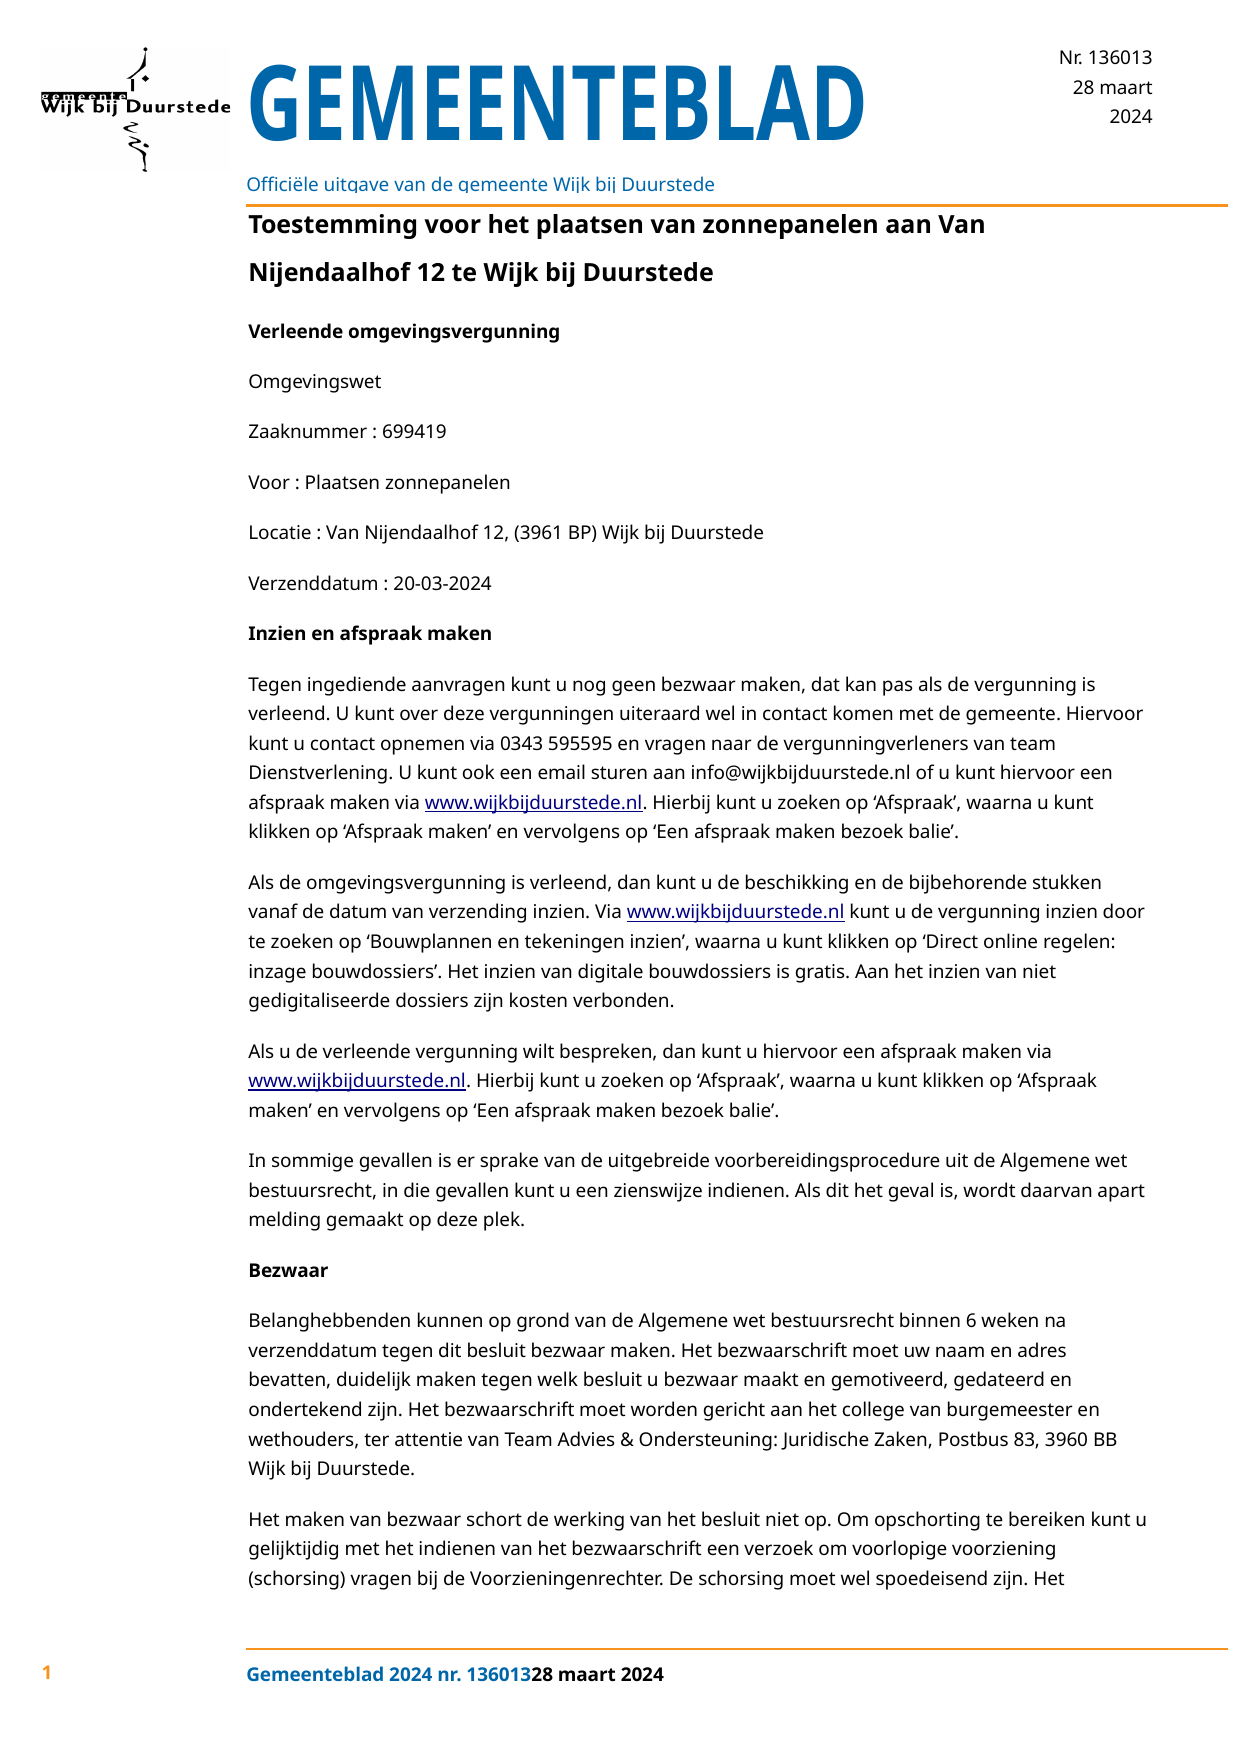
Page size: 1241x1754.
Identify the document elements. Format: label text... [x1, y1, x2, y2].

text Als u de verleende vergunning wilt bespreken, dan kunt u hiervoor een afspraak maken via www.wijkbijduurstede.nl. Hierbij kunt u zoeken op ‘Afspraak’, waarna u kunt klikken op ‘Afspraak maken’ en vervolgens op ‘Een afspraak maken bezoek balie’. [248, 1038, 1152, 1123]
text Belanghebbenden kunnen op grond van de Algemene wet bestuursrecht binnen 6 weken na verzenddatum tegen dit besluit bezwaar maken. Het bezwaarschrift moet uw naam en adres bevatten, duidelijk maken tegen welk besluit u bezwaar maakt en gemotiveerd, gedateerd en ondertekend zijn. Het bezwaarschrift moet worden gericht aan het college van burgemeester en wethouders, ter attentie van Team Advies & Ondersteuning: Juridische Zaken, Postbus 83, 3960 BB Wijk bij Duurstede. [248, 1307, 1152, 1481]
text Verzenddatum : 20-03-2024 [248, 570, 1152, 596]
text Zaaknummer : 699419 [248, 419, 1152, 444]
text Inzien en afspraak maken [248, 620, 1152, 646]
text Locatie : Van Nijendaalhof 12, (3961 BP) Wijk bij Duurstede [248, 519, 1152, 545]
text Bezwaar [248, 1257, 1152, 1283]
text Voor : Plaatsen zonnepanelen [248, 469, 1152, 495]
text Tegen ingediende aanvragen kunt u nog geen bezwaar maken, dat kan pas als de vergunning is verleend. U kunt over deze vergunningen uiteraard wel in contact komen met de gemeente. Hiervoor kunt u contact opnemen via 0343 595595 en vragen naar de vergunningverleners van team Dienstverlening. U kunt ook een email sturen aan info@wijkbijduurstede.nl of u kunt hiervoor een afspraak maken via www.wijkbijduurstede.nl. Hierbij kunt u zoeken op ‘Afspraak’, waarna u kunt klikken op ‘Afspraak maken’ en vervolgens op ‘Een afspraak maken bezoek balie’. [248, 671, 1152, 844]
text Omgevingswet [248, 368, 1152, 394]
text Toestemming voor het plaatsen van zonnepanelen aan Van Nijendaalhof 12 te Wijk bij Duurstede [248, 207, 1152, 288]
picture [41, 47, 231, 172]
text In sommige gevallen is er sprake van de uitgebreide voorbereidingsprocedure uit de Algemene wet bestuursrecht, in die gevallen kunt u een zienswijze indienen. Als dit het geval is, wordt daarvan apart melding gemaakt op deze plek. [248, 1147, 1152, 1232]
text Het maken van bezwaar schort de werking van het besluit niet op. Om opschorting te bereiken kunt u gelijktijdig met het indienen van het bezwaarschrift een verzoek om voorlopige voorziening (schorsing) vragen bij de Voorzieningenrechter. De schorsing moet wel spoedeisend zijn. Het [248, 1506, 1152, 1591]
text Als de omgevingsvergunning is verleend, dan kunt u de beschikking en de bijbehorende stukken vanaf de datum van verzending inzien. Via www.wijkbijduurstede.nl kunt u de vergunning inzien door te zoeken op ‘Bouwplannen en tekeningen inzien’, waarna u kunt klikken op ‘Direct online regelen: inzage bouwdossiers’. Het inzien van digitale bouwdossiers is gratis. Aan het inzien van niet gedigitaliseerde dossiers zijn kosten verbonden. [248, 869, 1152, 1013]
text Verleende omgevingsvergunning [248, 318, 1152, 344]
